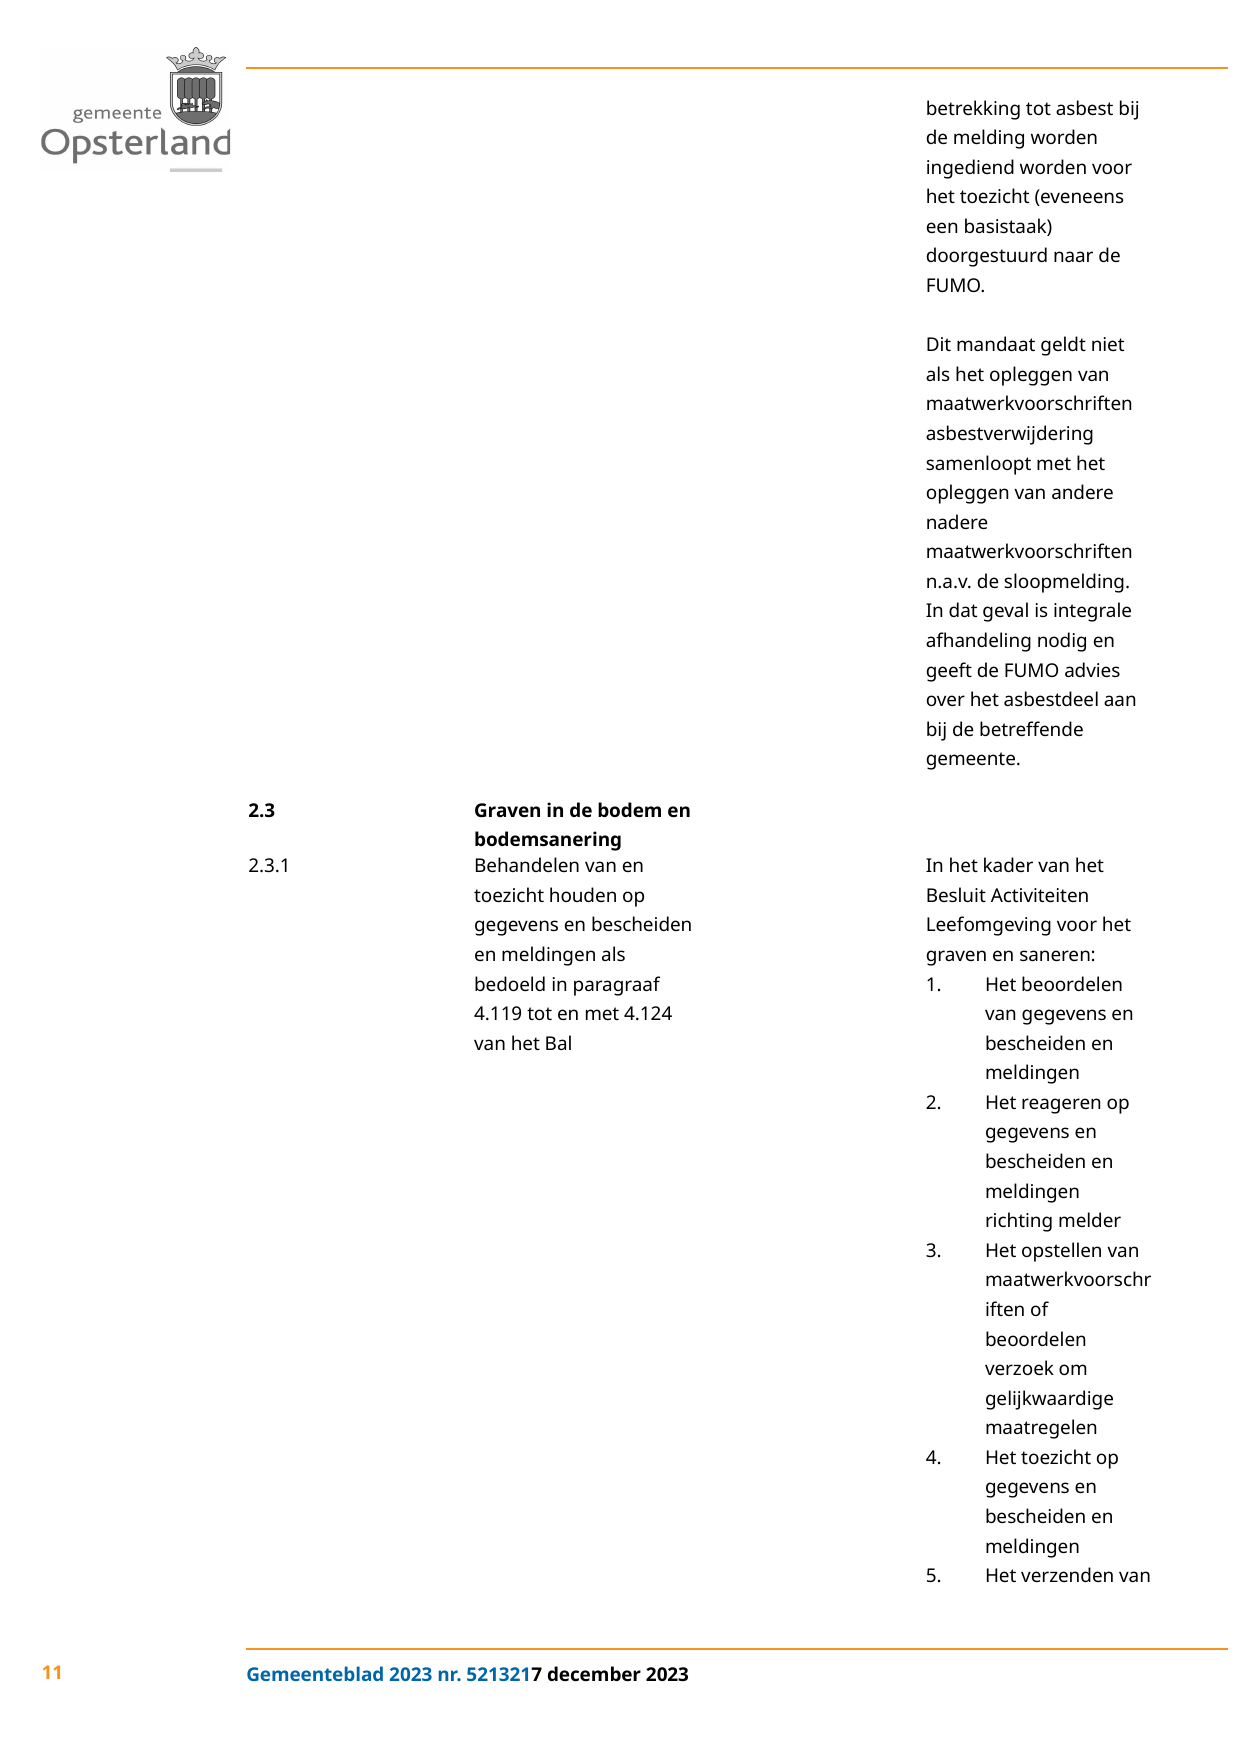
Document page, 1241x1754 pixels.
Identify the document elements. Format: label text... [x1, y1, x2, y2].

table_cell [248, 771, 1152, 797]
table_cell [700, 797, 1152, 852]
table_cell [474, 95, 700, 771]
table_cell In het kader van het Besluit Activiteiten Leefomgeving voor het graven en saneren: Het beoordelen van gegevens en bescheiden en meldingen Het reageren op gegevens en bescheiden en meldingen richting melder Het opstellen van maatwerkvoorschriften of beoordelen verzoek om gelijkwaardige maatregelen Het toezicht op gegevens en bescheiden en meldingen Het verzenden van [926, 853, 1152, 1588]
picture [41, 47, 231, 172]
table_cell Behandelen van en toezicht houden op gegevens en bescheiden en meldingen als bedoeld in paragraaf 4.119 tot en met 4.124 van het Bal [474, 853, 700, 1588]
table_cell [248, 95, 474, 771]
table_cell 2.3.1 [248, 853, 474, 1588]
table_cell [700, 95, 926, 771]
table_cell 2.3 [248, 797, 474, 852]
table_cell betrekking tot asbest bij de melding worden ingediend worden voor het toezicht (eveneens een basistaak) doorgestuurd naar de FUMO. Dit mandaat geldt niet als het opleggen van maatwerkvoorschriften asbestverwijdering samenloopt met het opleggen van andere nadere maatwerkvoorschriften n.a.v. de sloopmelding. In dat geval is integrale afhandeling nodig en geeft de FUMO advies over het asbestdeel aan bij de betreffende gemeente. [926, 95, 1152, 771]
table_cell [700, 853, 926, 1588]
table_cell Graven in de bodem en bodemsanering [474, 797, 700, 852]
